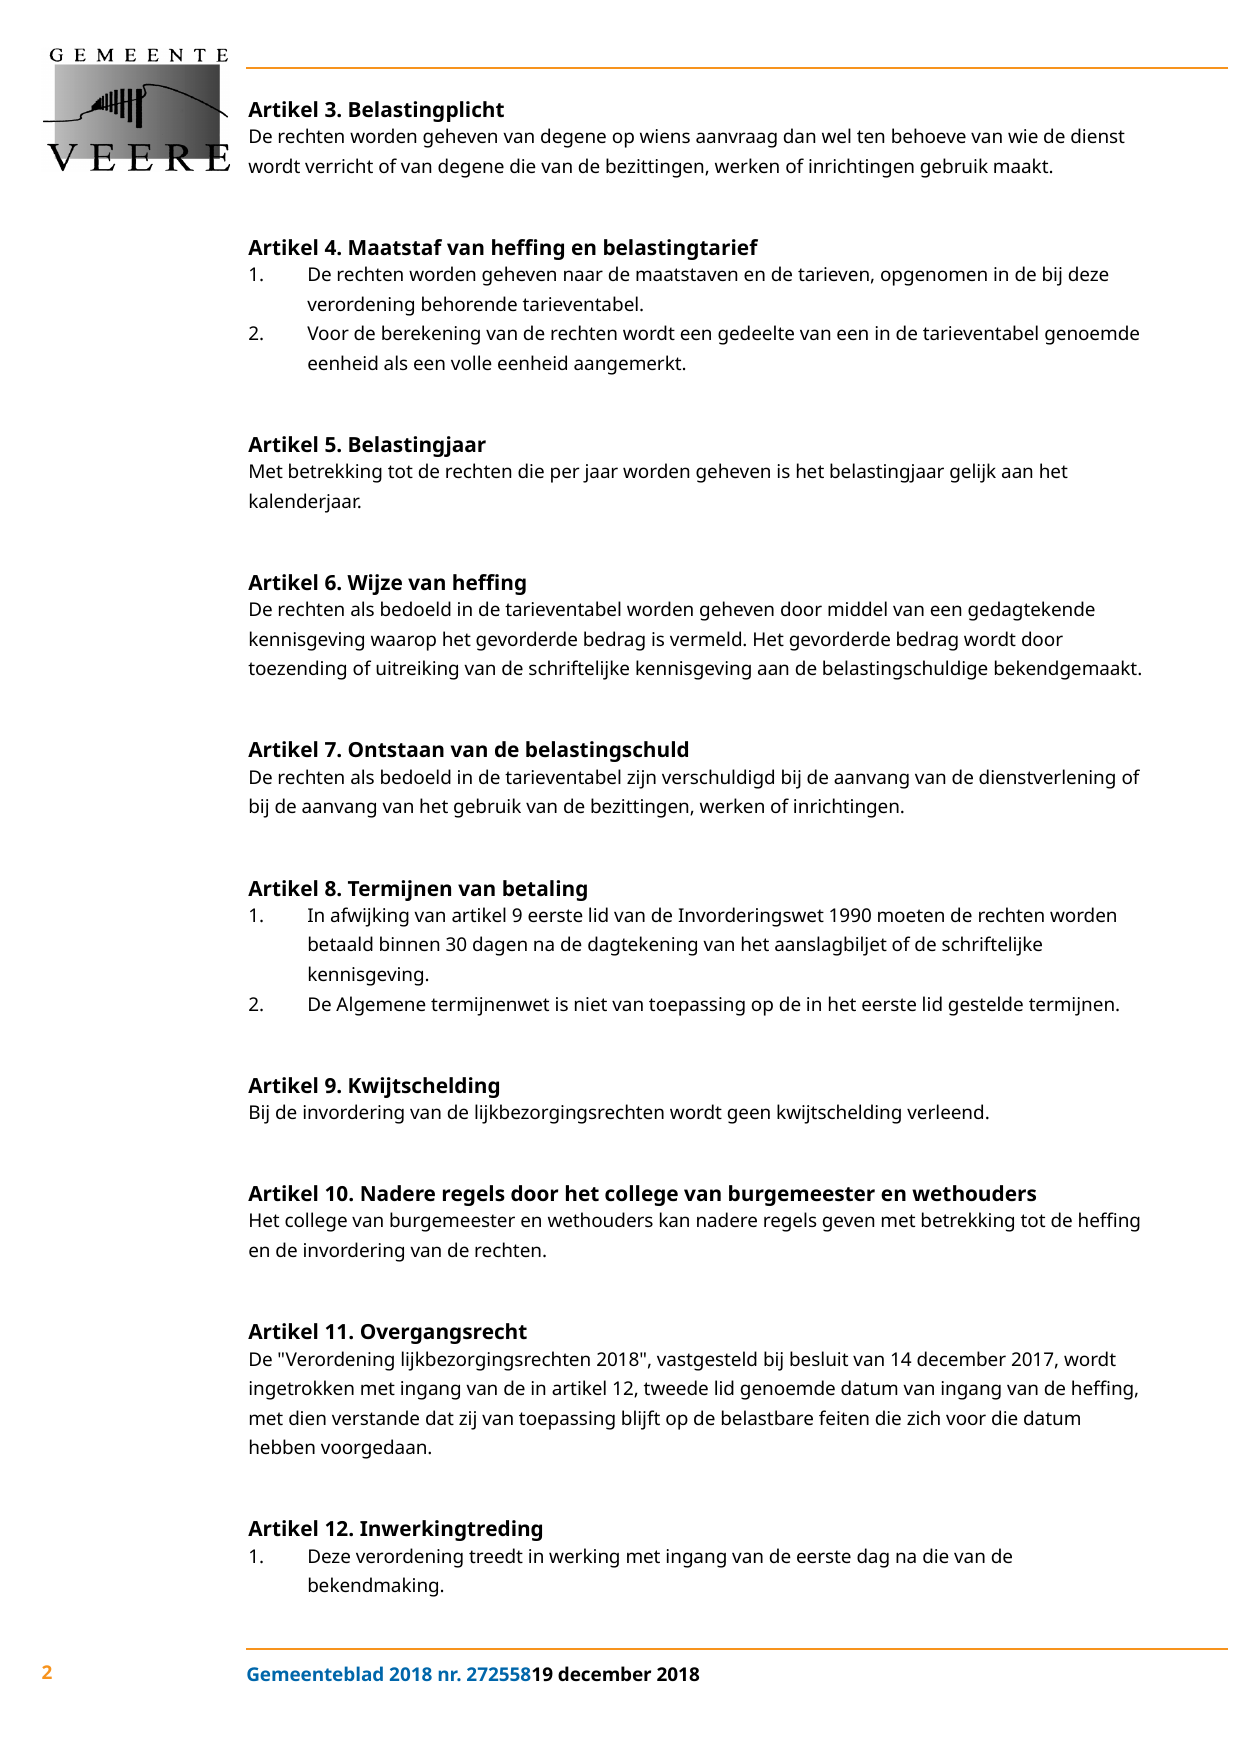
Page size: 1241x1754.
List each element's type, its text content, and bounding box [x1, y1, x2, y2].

text De rechten worden geheven van degene op wiens aanvraag dan wel ten behoeve van wie de dienst wordt verricht of van degene die van de bezittingen, werken of inrichtingen gebruik maakt. [248, 123, 1152, 178]
text Artikel 12. Inwerkingtreding [248, 1514, 1152, 1543]
list De rechten worden geheven naar de maatstaven en de tarieven, opgenomen in de bij deze verordening behorende tarieventabel. [248, 261, 1152, 317]
text De "Verordening lijkbezorgingsrechten 2018", vastgesteld bij besluit van 14 december 2017, wordt ingetrokken met ingang van de in artikel 12, tweede lid genoemde datum van ingang van de heffing, met dien verstande dat zij van toepassing blijft op de belastbare feiten die zich voor die datum hebben voorgedaan. [248, 1346, 1152, 1460]
picture [41, 47, 231, 172]
text Artikel 8. Termijnen van betaling [248, 874, 1152, 902]
list De Algemene termijnenwet is niet van toepassing op de in het eerste lid gestelde termijnen. [248, 991, 1152, 1017]
text Artikel 9. Kwijtschelding [248, 1071, 1152, 1099]
text Bij de invordering van de lijkbezorgingsrechten wordt geen kwijtschelding verleend. [248, 1099, 1152, 1125]
text Artikel 5. Belastingjaar [248, 430, 1152, 458]
text Artikel 7. Ontstaan van de belastingschuld [248, 736, 1152, 764]
text Het college van burgemeester en wethouders kan nadere regels geven met betrekking tot de heffing en de invordering van de rechten. [248, 1208, 1152, 1263]
text Artikel 4. Maatstaf van heffing en belastingtarief [248, 233, 1152, 261]
text De rechten als bedoeld in de tarieventabel zijn verschuldigd bij de aanvang van de dienstverlening of bij de aanvang van het gebruik van de bezittingen, werken of inrichtingen. [248, 764, 1152, 819]
text Artikel 6. Wijze van heffing [248, 568, 1152, 596]
list Deze verordening treedt in werking met ingang van de eerste dag na die van de bekendmaking. [248, 1543, 1152, 1598]
text Artikel 10. Nadere regels door het college van burgemeester en wethouders [248, 1179, 1152, 1208]
text De rechten als bedoeld in de tarieventabel worden geheven door middel van een gedagtekende kennisgeving waarop het gevorderde bedrag is vermeld. Het gevorderde bedrag wordt door toezending of uitreiking van de schriftelijke kennisgeving aan de belastingschuldige bekendgemaakt. [248, 596, 1152, 681]
list Voor de berekening van de rechten wordt een gedeelte van een in de tarieventabel genoemde eenheid als een volle eenheid aangemerkt. [248, 320, 1152, 376]
list In afwijking van artikel 9 eerste lid van de Invorderingswet 1990 moeten de rechten worden betaald binnen 30 dagen na de dagtekening van het aanslagbiljet of de schriftelijke kennisgeving. [248, 902, 1152, 987]
text Artikel 3. Belastingplicht [248, 95, 1152, 123]
text Artikel 11. Overgangsrecht [248, 1317, 1152, 1346]
text Met betrekking tot de rechten die per jaar worden geheven is het belastingjaar gelijk aan het kalenderjaar. [248, 458, 1152, 514]
